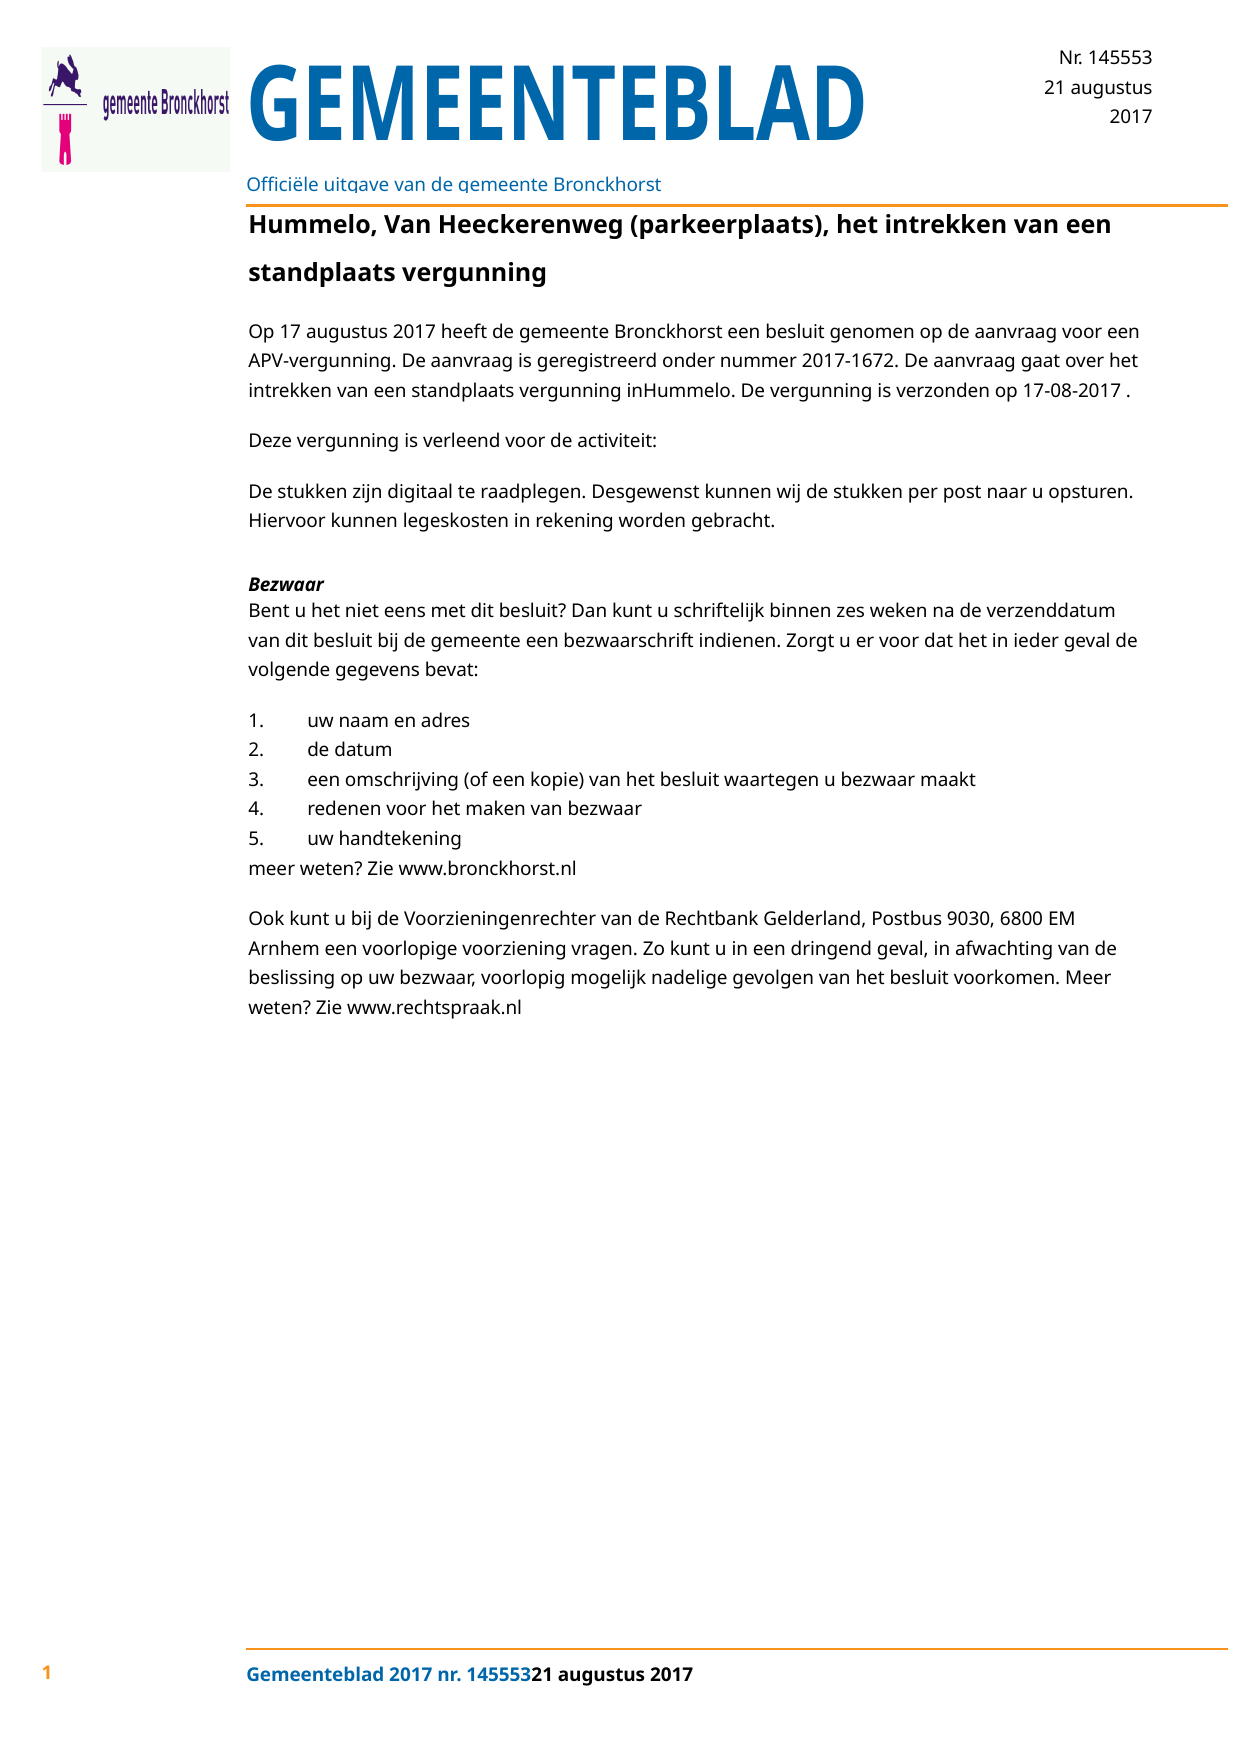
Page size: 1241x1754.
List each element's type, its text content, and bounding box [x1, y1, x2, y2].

text Bent u het niet eens met dit besluit? Dan kunt u schriftelijk binnen zes weken na de verzenddatum van dit besluit bij de gemeente een bezwaarschrift indienen. Zorgt u er voor dat het in ieder geval de volgende gegevens bevat: [248, 597, 1152, 682]
text Hummelo, Van Heeckerenweg (parkeerplaats), het intrekken van een standplaats vergunning [248, 207, 1152, 288]
text meer weten? Zie www.bronckhorst.nl [248, 855, 1152, 880]
text Op 17 augustus 2017 heeft de gemeente Bronckhorst een besluit genomen op de aanvraag voor een APV-vergunning. De aanvraag is geregistreerd onder nummer 2017-1672. De aanvraag gaat over het intrekken van een standplaats vergunning inHummelo. De vergunning is verzonden op 17-08-2017 . [248, 318, 1152, 403]
text Deze vergunning is verleend voor de activiteit: [248, 427, 1152, 453]
list uw handtekening [248, 825, 1152, 851]
text Ook kunt u bij de Voorzieningenrechter van de Rechtbank Gelderland, Postbus 9030, 6800 EM Arnhem een voorlopige voorziening vragen. Zo kunt u in een dringend geval, in afwachting van de beslissing op uw bezwaar, voorlopig mogelijk nadelige gevolgen van het besluit voorkomen. Meer weten? Zie www.rechtspraak.nl [248, 905, 1152, 1019]
text De stukken zijn digitaal te raadplegen. Desgewenst kunnen wij de stukken per post naar u opsturen. Hiervoor kunnen legeskosten in rekening worden gebracht. [248, 478, 1152, 533]
list redenen voor het maken van bezwaar [248, 796, 1152, 821]
picture [41, 47, 231, 172]
list uw naam en adres [248, 707, 1152, 732]
list een omschrijving (of een kopie) van het besluit waartegen u bezwaar maakt [248, 766, 1152, 792]
list de datum [248, 736, 1152, 762]
text Bezwaar [248, 571, 1152, 597]
